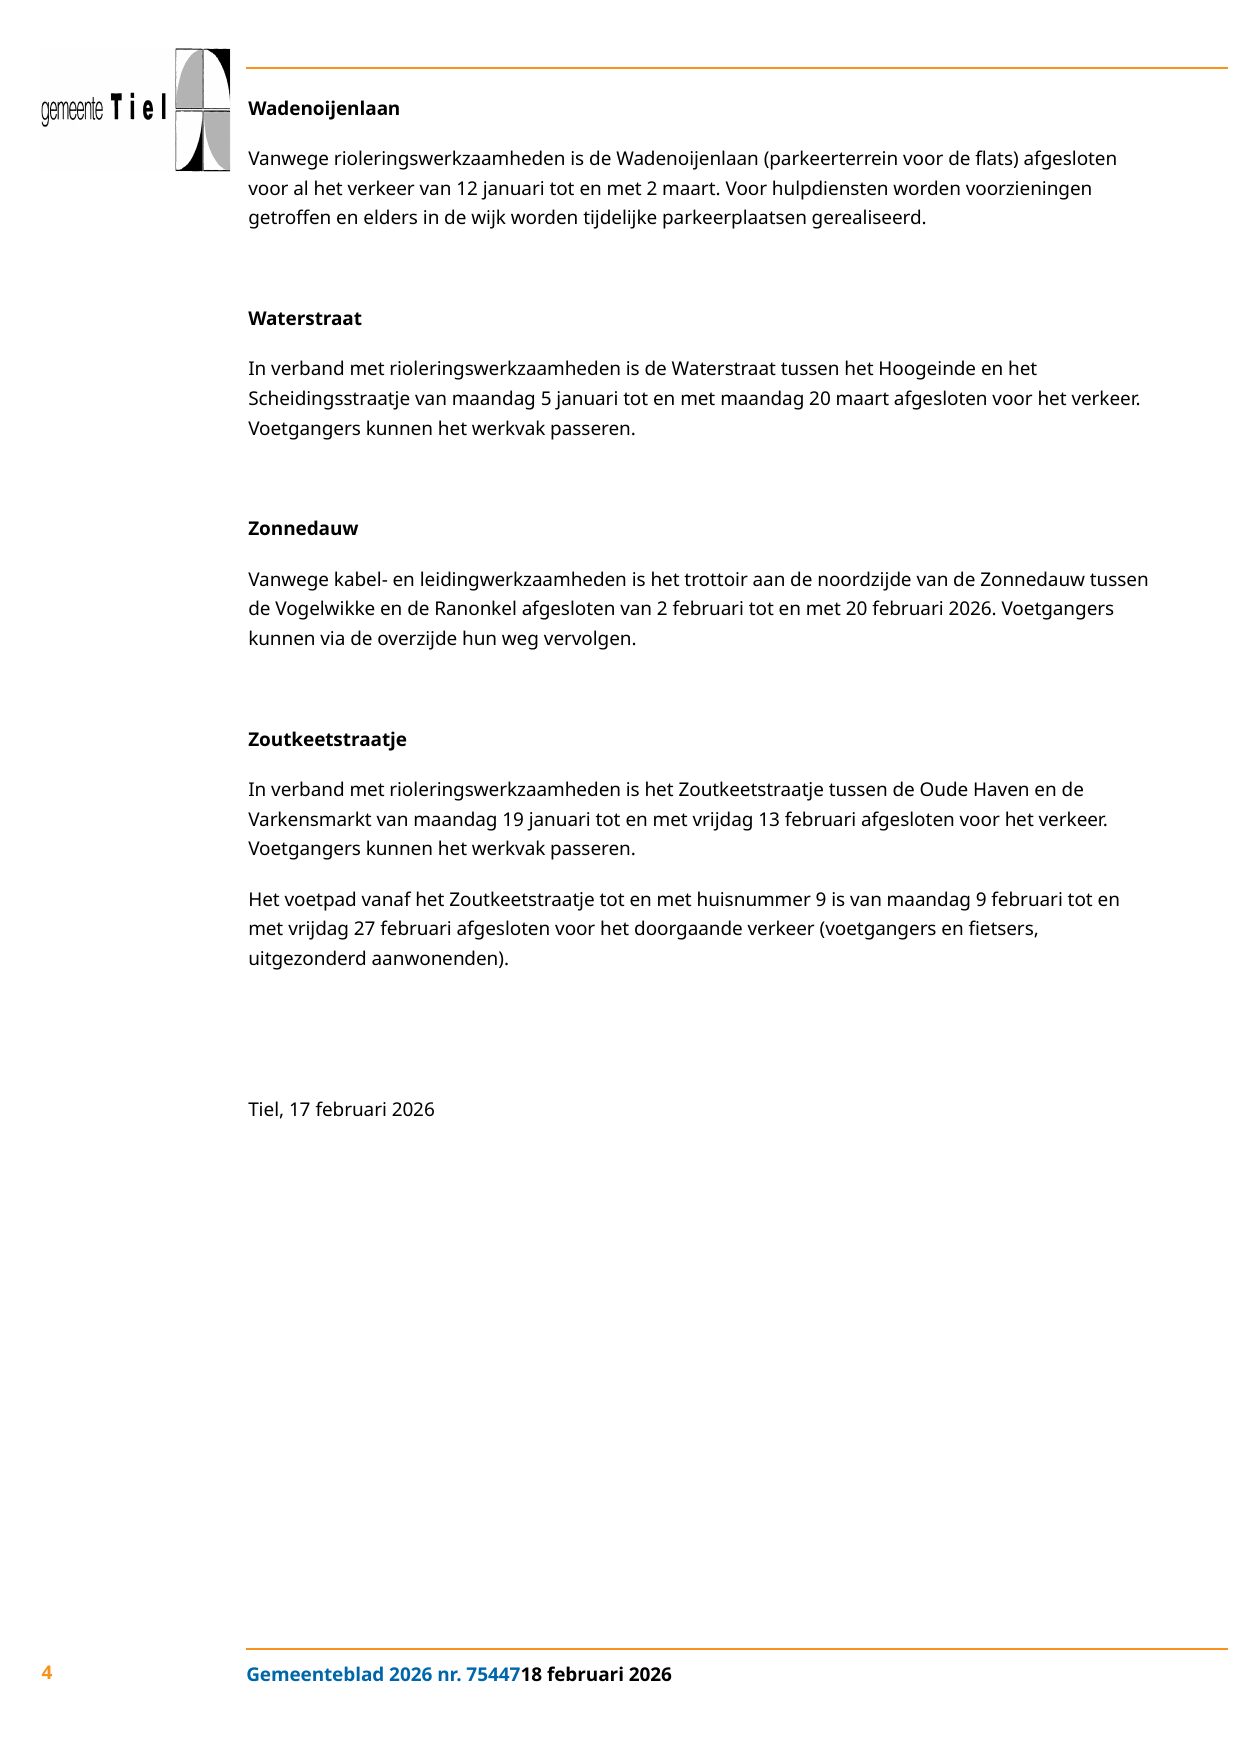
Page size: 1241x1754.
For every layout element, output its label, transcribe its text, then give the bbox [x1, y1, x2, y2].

text Wadenoijenlaan [248, 95, 1152, 121]
text Vanwege rioleringswerkzaamheden is de Wadenoijenlaan (parkeerterrein voor de flats) afgesloten voor al het verkeer van 12 januari tot en met 2 maart. Voor hulpdiensten worden voorzieningen getroffen en elders in de wijk worden tijdelijke parkeerplaatsen gerealiseerd. [248, 145, 1152, 230]
picture [41, 47, 231, 172]
text Vanwege kabel- en leidingwerkzaamheden is het trottoir aan de noordzijde van de Zonnedauw tussen de Vogelwikke en de Ranonkel afgesloten van 2 februari tot en met 20 februari 2026. Voetgangers kunnen via de overzijde hun weg vervolgen. [248, 566, 1152, 651]
text In verband met rioleringswerkzaamheden is de Waterstraat tussen het Hoogeinde en het Scheidingsstraatje van maandag 5 januari tot en met maandag 20 maart afgesloten voor het verkeer. Voetgangers kunnen het werkvak passeren. [248, 356, 1152, 441]
text In verband met rioleringswerkzaamheden is het Zoutkeetstraatje tussen de Oude Haven en de Varkensmarkt van maandag 19 januari tot en met vrijdag 13 februari afgesloten voor het verkeer. Voetgangers kunnen het werkvak passeren. [248, 776, 1152, 861]
text Waterstraat [248, 305, 1152, 331]
text Het voetpad vanaf het Zoutkeetstraatje tot en met huisnummer 9 is van maandag 9 februari tot en met vrijdag 27 februari afgesloten voor het doorgaande verkeer (voetgangers en fietsers, uitgezonderd aanwonenden). [248, 886, 1152, 971]
text Tiel, 17 februari 2026 [248, 1096, 1152, 1122]
text Zonnedauw [248, 516, 1152, 541]
text Zoutkeetstraatje [248, 726, 1152, 752]
